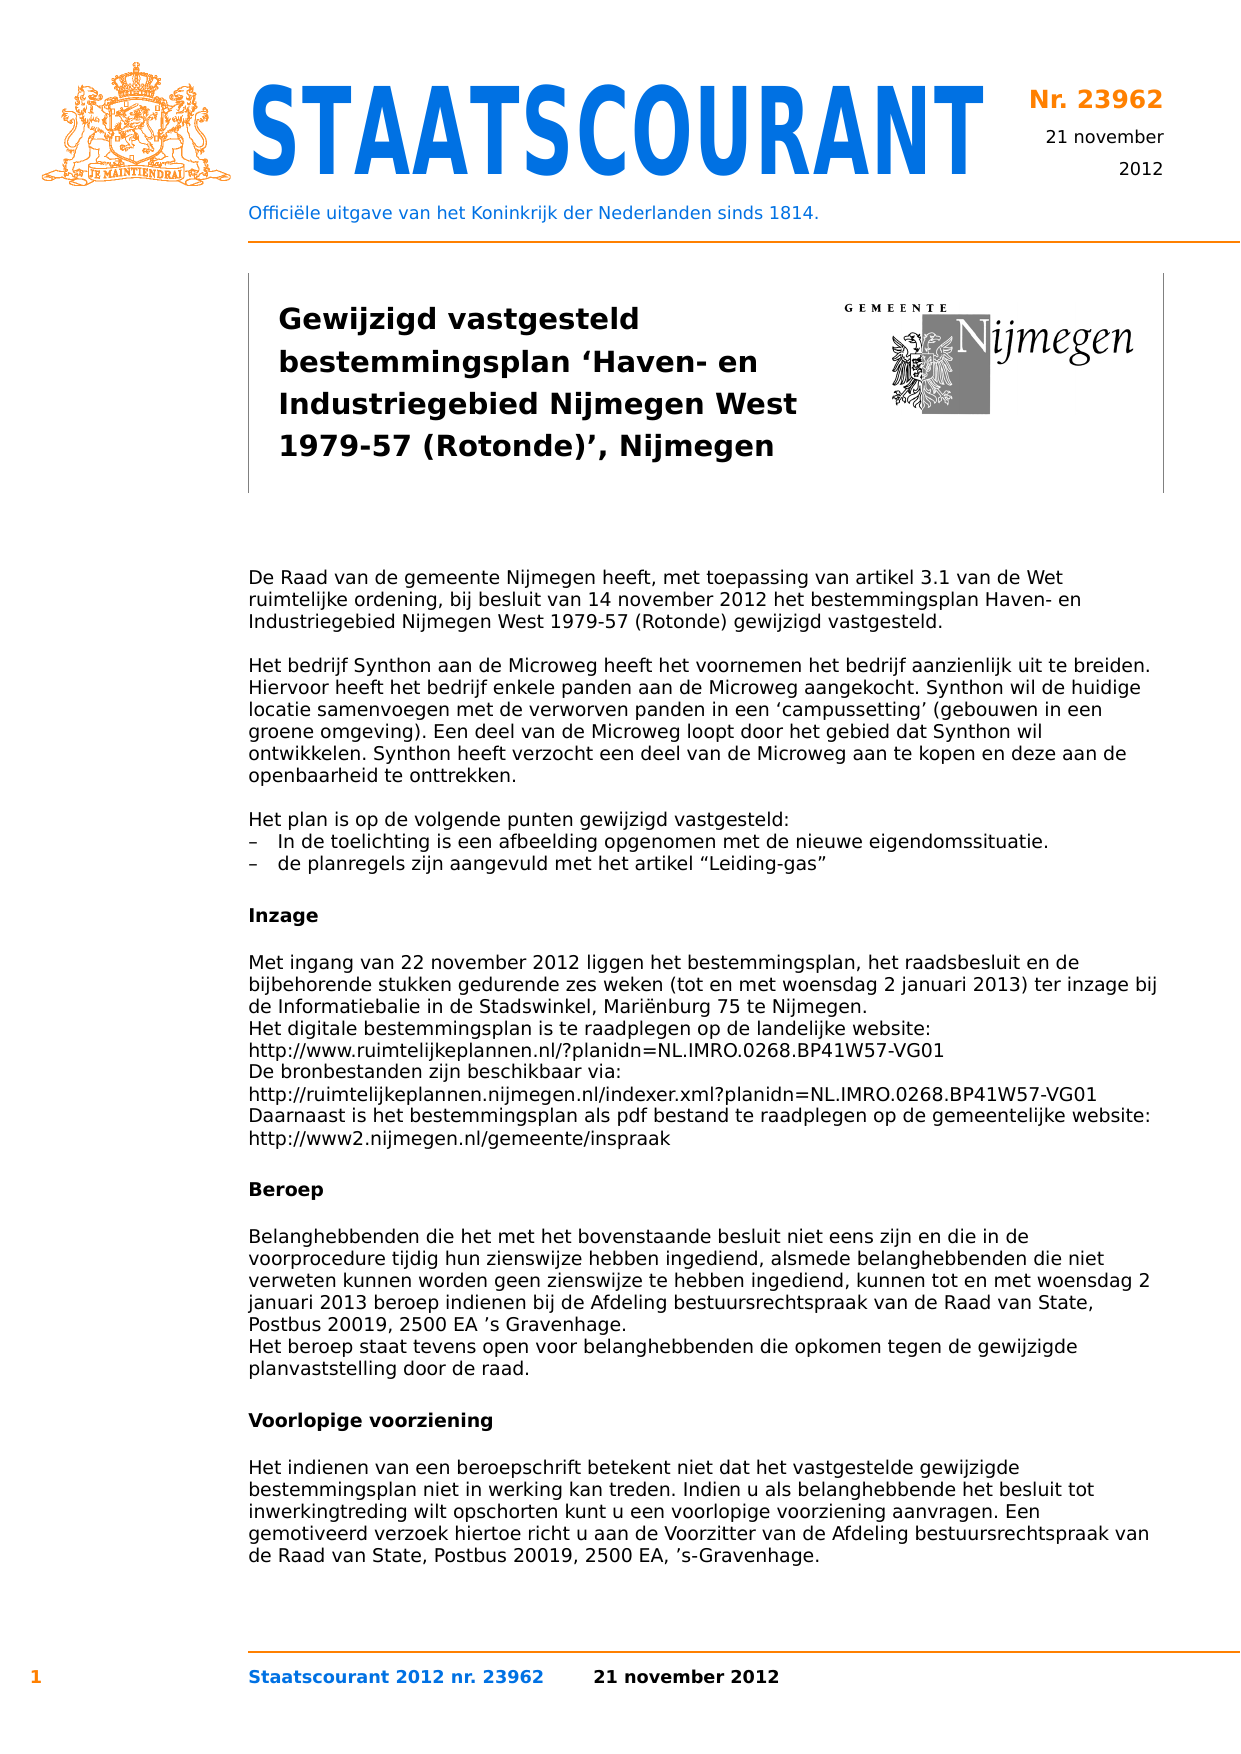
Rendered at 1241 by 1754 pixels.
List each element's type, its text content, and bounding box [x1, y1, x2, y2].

text De bronbestanden zijn beschikbaar via: [248, 1061, 1163, 1083]
text Het digitale bestemmingsplan is te raadplegen op de landelijke website: http://www.ruimtelijkeplannen.nl/?planidn=NL.IMRO.0268.BP41W57-VG01 [248, 1017, 1163, 1061]
text Het indienen van een beroepschrift betekent niet dat het vastgestelde gewijzigde bestemmingsplan niet in werking kan treden. Indien u als belanghebbende het besluit tot inwerkingtreding wilt opschorten kunt u een voorlopige voorziening aanvragen. Een gemotiveerd verzoek hiertoe richt u aan de Voorzitter van de Afdeling bestuursrechtspraak van de Raad van State, Postbus 20019, 2500 EA, ’s-Gravenhage. [248, 1457, 1163, 1567]
table_header Nr. 23962 [998, 62, 1240, 121]
table_header STAATSCOURANT [248, 62, 998, 203]
text Het beroep staat tevens open voor belanghebbenden die opkomen tegen de gewijzigde planvaststelling door de raad. [248, 1336, 1163, 1380]
table_cell 2012 [998, 153, 1240, 203]
text Belanghebbenden die het met het bovenstaande besluit niet eens zijn en die in de voorprocedure tijdig hun zienswijze hebben ingediend, alsmede belanghebbenden die niet verweten kunnen worden geen zienswijze te hebben ingediend, kunnen tot en met woensdag 2 januari 2013 beroep indienen bij de Afdeling bestuursrechtspraak van de Raad van State, Postbus 20019, 2500 EA ’s Gravenhage. [248, 1226, 1163, 1336]
text http://ruimtelijkeplannen.nijmegen.nl/indexer.xml?planidn=NL.IMRO.0268.BP41W57-VG01 [248, 1083, 1163, 1105]
text – de planregels zijn aangevuld met het artikel “Leiding-gas” [248, 853, 1163, 874]
subtitle Voorlopige voorziening [248, 1410, 1163, 1432]
subtitle Beroep [248, 1179, 1163, 1201]
subtitle Gewijzigd vastgesteld bestemmingsplan ‘Haven- en Industriegebied Nijmegen West 1979-57 (Rotonde)’, Nijmegen [249, 273, 1163, 493]
text Met ingang van 22 november 2012 liggen het bestemmingsplan, het raadsbesluit en de bijbehorende stukken gedurende zes weken (tot en met woensdag 2 januari 2013) ter inzage bij de Informatiebalie in de Stadswinkel, Mariënburg 75 te Nijmegen. [248, 952, 1163, 1017]
subtitle Inzage [248, 904, 1163, 927]
text Het bedrijf Synthon aan de Microweg heeft het voornemen het bedrijf aanzienlijk uit te breiden. Hiervoor heeft het bedrijf enkele panden aan de Microweg aangekocht. Synthon wil de huidige locatie samenvoegen met de verworven panden in een ‘campussetting’ (gebouwen in een groene omgeving). Een deel van de Microweg loopt door het gebied dat Synthon wil ontwikkelen. Synthon heeft verzocht een deel van de Microweg aan te kopen en deze aan de openbaarheid te onttrekken. [248, 655, 1163, 787]
text http://www2.nijmegen.nl/gemeente/inspraak [248, 1127, 1163, 1149]
table_header [25, 62, 248, 241]
picture [41, 62, 231, 186]
text De Raad van de gemeente Nijmegen heeft, met toepassing van artikel 3.1 van de Wet ruimtelijke ordening, bij besluit van 14 november 2012 het bestemmingsplan Haven- en Industriegebied Nijmegen West 1979-57 (Rotonde) gewijzigd vastgesteld. [248, 567, 1163, 633]
text Het plan is op de volgende punten gewijzigd vastgesteld: [248, 809, 1163, 831]
picture [844, 302, 1134, 415]
table_cell 21 november [998, 121, 1240, 153]
text Daarnaast is het bestemmingsplan als pdf bestand te raadplegen op de gemeentelijke website: [248, 1105, 1163, 1127]
table_cell Officiële uitgave van het Koninkrijk der Nederlanden sinds 1814. [248, 203, 1240, 241]
text – In de toelichting is een afbeelding opgenomen met de nieuwe eigendomssituatie. [248, 831, 1163, 853]
